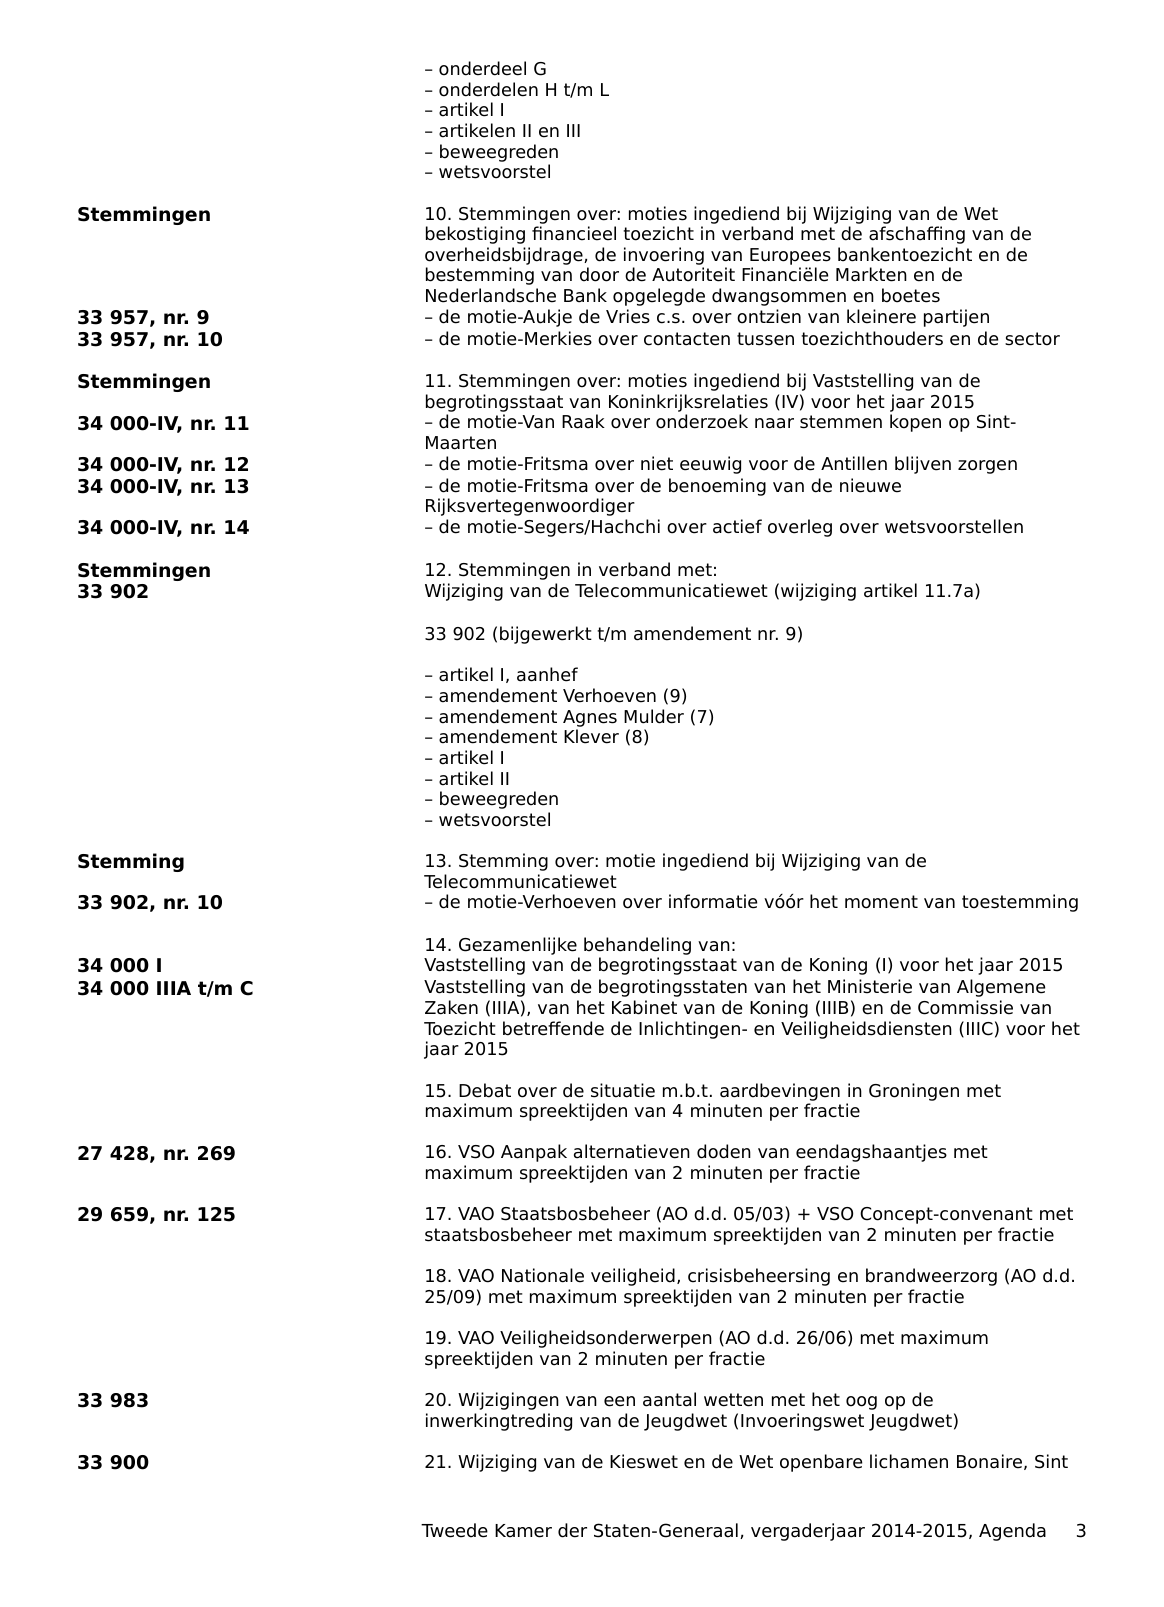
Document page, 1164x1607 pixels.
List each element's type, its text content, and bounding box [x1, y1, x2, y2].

table_cell [77, 183, 401, 203]
table_cell [401, 935, 418, 955]
table_cell Stemmingen [77, 204, 401, 307]
table_cell [77, 830, 401, 851]
table_cell [401, 1266, 418, 1307]
table_cell 33 902, nr. 10 [77, 892, 401, 914]
table_cell [401, 892, 418, 914]
table_cell 12. Stemmingen in verband met: [418, 560, 1087, 581]
table_cell [418, 604, 1087, 624]
table_cell [77, 100, 401, 121]
table_cell 33 957, nr. 10 [77, 329, 401, 351]
table_cell 34 000-IV, nr. 13 [77, 476, 401, 517]
table_cell [77, 789, 401, 810]
table_cell [401, 1184, 418, 1204]
table_cell [401, 1246, 418, 1266]
table_cell – amendement Agnes Mulder (7) [418, 707, 1087, 727]
table_cell 34 000 I [77, 955, 401, 977]
table_cell – de motie-Van Raak over onderzoek naar stemmen kopen op Sint-Maarten [418, 413, 1087, 454]
table_cell [77, 810, 401, 830]
table_cell [418, 914, 1087, 935]
table_cell [401, 80, 418, 100]
table_cell – amendement Verhoeven (9) [418, 686, 1087, 707]
table_cell [77, 1246, 401, 1266]
table_cell [401, 1369, 418, 1390]
table_cell Stemmingen [77, 371, 401, 412]
table_cell [77, 1369, 401, 1390]
table_cell [418, 1431, 1087, 1452]
table_cell [77, 707, 401, 727]
table_cell – de motie-Fritsma over niet eeuwig voor de Antillen blijven zorgen [418, 454, 1087, 476]
table_cell [77, 59, 401, 80]
table_cell [77, 935, 401, 955]
table_cell 19. VAO Veiligheidsonderwerpen (AO d.d. 26/06) met maximum spreektijden van 2 minuten per fractie [418, 1328, 1087, 1369]
table_cell [401, 121, 418, 142]
table_cell 17. VAO Staatsbosbeheer (AO d.d. 05/03) + VSO Concept-convenant met staatsbosbeheer met maximum spreektijden van 2 minuten per fractie [418, 1204, 1087, 1246]
table_cell [401, 560, 418, 581]
table_cell [401, 1204, 418, 1246]
table_cell 34 000-IV, nr. 14 [77, 517, 401, 539]
table_cell Stemming [77, 851, 401, 892]
table_cell 15. Debat over de situatie m.b.t. aardbevingen in Groningen met maximum spreektijden van 4 minuten per fractie [418, 1081, 1087, 1122]
table_cell – artikel I, aanhef [418, 665, 1087, 686]
table_cell [418, 351, 1087, 371]
table_cell – de motie-Segers/Hachchi over actief overleg over wetsvoorstellen [418, 517, 1087, 539]
table_cell [77, 142, 401, 162]
table_cell [401, 329, 418, 351]
table_cell [77, 604, 401, 624]
table_cell [401, 830, 418, 851]
table_cell – artikel I [418, 748, 1087, 768]
table_cell [418, 539, 1087, 559]
table_cell [77, 727, 401, 748]
table_cell [401, 810, 418, 830]
table_cell [401, 851, 418, 892]
table_cell 13. Stemming over: motie ingediend bij Wijziging van de Telecommunicatiewet [418, 851, 1087, 892]
table_cell – artikelen II en III [418, 121, 1087, 142]
table_cell [77, 1184, 401, 1204]
table_cell [77, 1431, 401, 1452]
table_cell 20. Wijzigingen van een aantal wetten met het oog op de inwerkingtreding van de Jeugdwet (Invoeringswet Jeugdwet) [418, 1390, 1087, 1431]
table_cell 29 659, nr. 125 [77, 1204, 401, 1246]
table_cell [401, 789, 418, 810]
table_cell [401, 371, 418, 412]
table_cell – artikel II [418, 769, 1087, 789]
table_cell [401, 142, 418, 162]
table_cell [77, 1308, 401, 1328]
table_cell [418, 1184, 1087, 1204]
table_cell 34 000 IIIA t/m C [77, 978, 401, 1060]
table_cell [401, 1060, 418, 1081]
table_cell [401, 1390, 418, 1431]
table_cell 33 900 [77, 1452, 401, 1474]
table_cell [77, 1060, 401, 1081]
table_cell [77, 1122, 401, 1142]
table_cell 10. Stemmingen over: moties ingediend bij Wijziging van de Wet bekostiging financieel toezicht in verband met de afschaffing van de overheidsbijdrage, de invoering van Europees bankentoezicht en de bestemming van door de Autoriteit Financiële Markten en de Nederlandsche Bank opgelegde dwangsommen en boetes [418, 204, 1087, 307]
table_cell [401, 59, 418, 80]
table_cell [401, 476, 418, 517]
table_cell – de motie-Verhoeven over informatie vóór het moment van toestemming [418, 892, 1087, 914]
table_cell [401, 413, 418, 454]
table_cell 33 902 [77, 581, 401, 603]
table_cell [401, 978, 418, 1060]
table_cell [401, 539, 418, 559]
table_cell [401, 581, 418, 603]
table_cell 18. VAO Nationale veiligheid, crisisbeheersing en brandweerzorg (AO d.d. 25/09) met maximum spreektijden van 2 minuten per fractie [418, 1266, 1087, 1307]
table_cell – wetsvoorstel [418, 810, 1087, 830]
table_cell [401, 665, 418, 686]
table_cell [401, 1452, 418, 1474]
table_cell Stemmingen [77, 560, 401, 581]
table_cell [401, 914, 418, 935]
table_cell [401, 351, 418, 371]
table_cell [401, 1143, 418, 1184]
table_cell [418, 830, 1087, 851]
table_cell [401, 769, 418, 789]
table_cell [77, 1328, 401, 1369]
table_cell [401, 183, 418, 203]
table_cell – onderdeel G [418, 59, 1087, 80]
table_cell [401, 624, 418, 645]
table_cell [401, 955, 418, 977]
table_cell [418, 1122, 1087, 1142]
table_cell [401, 307, 418, 328]
table_cell [77, 539, 401, 559]
table_cell [401, 517, 418, 539]
table_cell [77, 914, 401, 935]
table_cell [401, 162, 418, 183]
table_cell – artikel I [418, 100, 1087, 121]
table_cell [418, 1308, 1087, 1328]
table_cell [401, 1122, 418, 1142]
table_cell [77, 624, 401, 645]
table_cell [401, 707, 418, 727]
table_cell [77, 80, 401, 100]
table_cell [401, 204, 418, 307]
table_cell [418, 1246, 1087, 1266]
table_cell [401, 1308, 418, 1328]
table_cell [77, 1266, 401, 1307]
table_cell [77, 645, 401, 665]
table_cell [401, 100, 418, 121]
table_cell [77, 162, 401, 183]
table_cell [418, 183, 1087, 203]
table_cell 34 000-IV, nr. 12 [77, 454, 401, 476]
table_cell Wijziging van de Telecommunicatiewet (wijziging artikel 11.7a) [418, 581, 1087, 603]
table_cell – wetsvoorstel [418, 162, 1087, 183]
table_cell [418, 1369, 1087, 1390]
table_cell [77, 351, 401, 371]
table_cell [77, 121, 401, 142]
table_cell – amendement Klever (8) [418, 727, 1087, 748]
table_cell 33 957, nr. 9 [77, 307, 401, 328]
table_cell 34 000-IV, nr. 11 [77, 413, 401, 454]
table_cell [418, 645, 1087, 665]
table_cell [77, 1081, 401, 1122]
table_cell Vaststelling van de begrotingsstaat van de Koning (I) voor het jaar 2015 [418, 955, 1087, 977]
table_cell [401, 454, 418, 476]
table_cell [77, 665, 401, 686]
table_cell [77, 769, 401, 789]
table_cell [401, 748, 418, 768]
table_cell – de motie-Aukje de Vries c.s. over ontzien van kleinere partijen [418, 307, 1087, 328]
table_cell [401, 645, 418, 665]
table_cell [401, 686, 418, 707]
table_cell [401, 1431, 418, 1452]
table_cell – beweegreden [418, 142, 1087, 162]
table_cell – de motie-Fritsma over de benoeming van de nieuwe Rijksvertegenwoordiger [418, 476, 1087, 517]
table_cell [401, 727, 418, 748]
table_cell – onderdelen H t/m L [418, 80, 1087, 100]
table_cell 27 428, nr. 269 [77, 1143, 401, 1184]
table_cell [401, 604, 418, 624]
table_cell 33 983 [77, 1390, 401, 1431]
table_cell [401, 1081, 418, 1122]
table_cell 11. Stemmingen over: moties ingediend bij Vaststelling van de begrotingsstaat van Koninkrijksrelaties (IV) voor het jaar 2015 [418, 371, 1087, 412]
table_cell – beweegreden [418, 789, 1087, 810]
table_cell 33 902 (bijgewerkt t/m amendement nr. 9) [418, 624, 1087, 645]
table_cell [77, 748, 401, 768]
table_cell 14. Gezamenlijke behandeling van: [418, 935, 1087, 955]
table_cell [401, 1328, 418, 1369]
table_cell [418, 1060, 1087, 1081]
table_cell – de motie-Merkies over contacten tussen toezichthouders en de sector [418, 329, 1087, 351]
table_cell Vaststelling van de begrotingsstaten van het Ministerie van Algemene Zaken (IIIA), van het Kabinet van de Koning (IIIB) en de Commissie van Toezicht betreffende de Inlichtingen- en Veiligheidsdiensten (IIIC) voor het jaar 2015 [418, 978, 1087, 1060]
table_cell 16. VSO Aanpak alternatieven doden van eendagshaantjes met maximum spreektijden van 2 minuten per fractie [418, 1143, 1087, 1184]
table_cell 21. Wijziging van de Kieswet en de Wet openbare lichamen Bonaire, Sint [418, 1452, 1087, 1474]
table_cell [77, 686, 401, 707]
